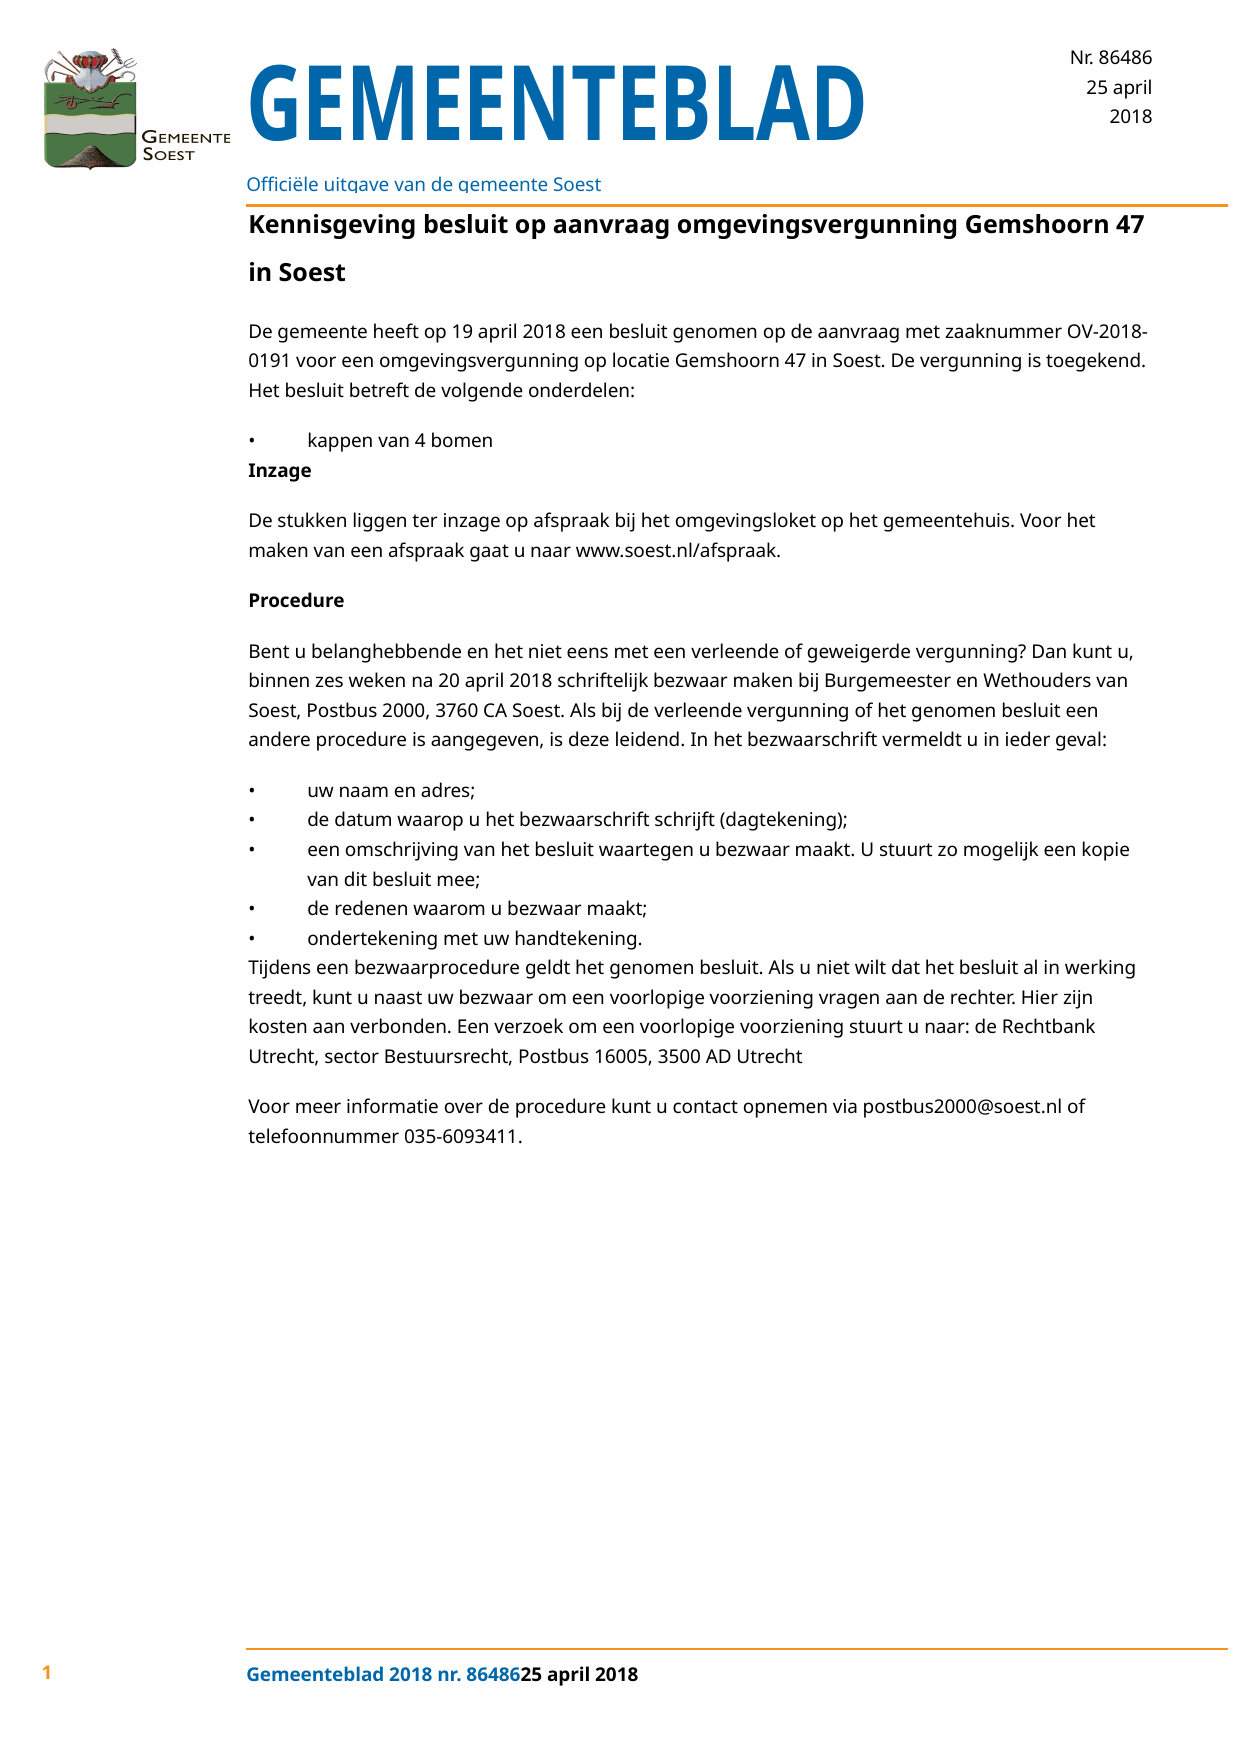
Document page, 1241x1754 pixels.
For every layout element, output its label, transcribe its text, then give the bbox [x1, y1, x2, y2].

text Kennisgeving besluit op aanvraag omgevingsvergunning Gemshoorn 47 in Soest [248, 207, 1152, 288]
text De stukken liggen ter inzage op afspraak bij het omgevingsloket op het gemeentehuis. Voor het maken van een afspraak gaat u naar www.soest.nl/afspraak. [248, 507, 1152, 563]
list uw naam en adres; [248, 777, 1152, 803]
list ondertekening met uw handtekening. [248, 925, 1152, 951]
list de redenen waarom u bezwaar maakt; [248, 895, 1152, 921]
list kappen van 4 bomen [248, 427, 1152, 453]
picture [41, 47, 231, 172]
list een omschrijving van het besluit waartegen u bezwaar maakt. U stuurt zo mogelijk een kopie van dit besluit mee; [248, 836, 1152, 892]
text Procedure [248, 587, 1152, 613]
text Voor meer informatie over de procedure kunt u contact opnemen via postbus2000@soest.nl of telefoonnummer 035-6093411. [248, 1094, 1152, 1149]
text Tijdens een bezwaarprocedure geldt het genomen besluit. Als u niet wilt dat het besluit al in werking treedt, kunt u naast uw bezwaar om een voorlopige voorziening vragen aan de rechter. Hier zijn kosten aan verbonden. Een verzoek om een voorlopige voorziening stuurt u naar: de Rechtbank Utrecht, sector Bestuursrecht, Postbus 16005, 3500 AD Utrecht [248, 954, 1152, 1069]
list de datum waarop u het bezwaarschrift schrijft (dagtekening); [248, 807, 1152, 832]
text De gemeente heeft op 19 april 2018 een besluit genomen op de aanvraag met zaaknummer OV-2018-0191 voor een omgevingsvergunning op locatie Gemshoorn 47 in Soest. De vergunning is toegekend. Het besluit betreft de volgende onderdelen: [248, 318, 1152, 403]
text Inzage [248, 457, 1152, 483]
text Bent u belanghebbende en het niet eens met een verleende of geweigerde vergunning? Dan kunt u, binnen zes weken na 20 april 2018 schriftelijk bezwaar maken bij Burgemeester en Wethouders van Soest, Postbus 2000, 3760 CA Soest. Als bij de verleende vergunning of het genomen besluit een andere procedure is aangegeven, is deze leidend. In het bezwaarschrift vermeldt u in ieder geval: [248, 638, 1152, 752]
